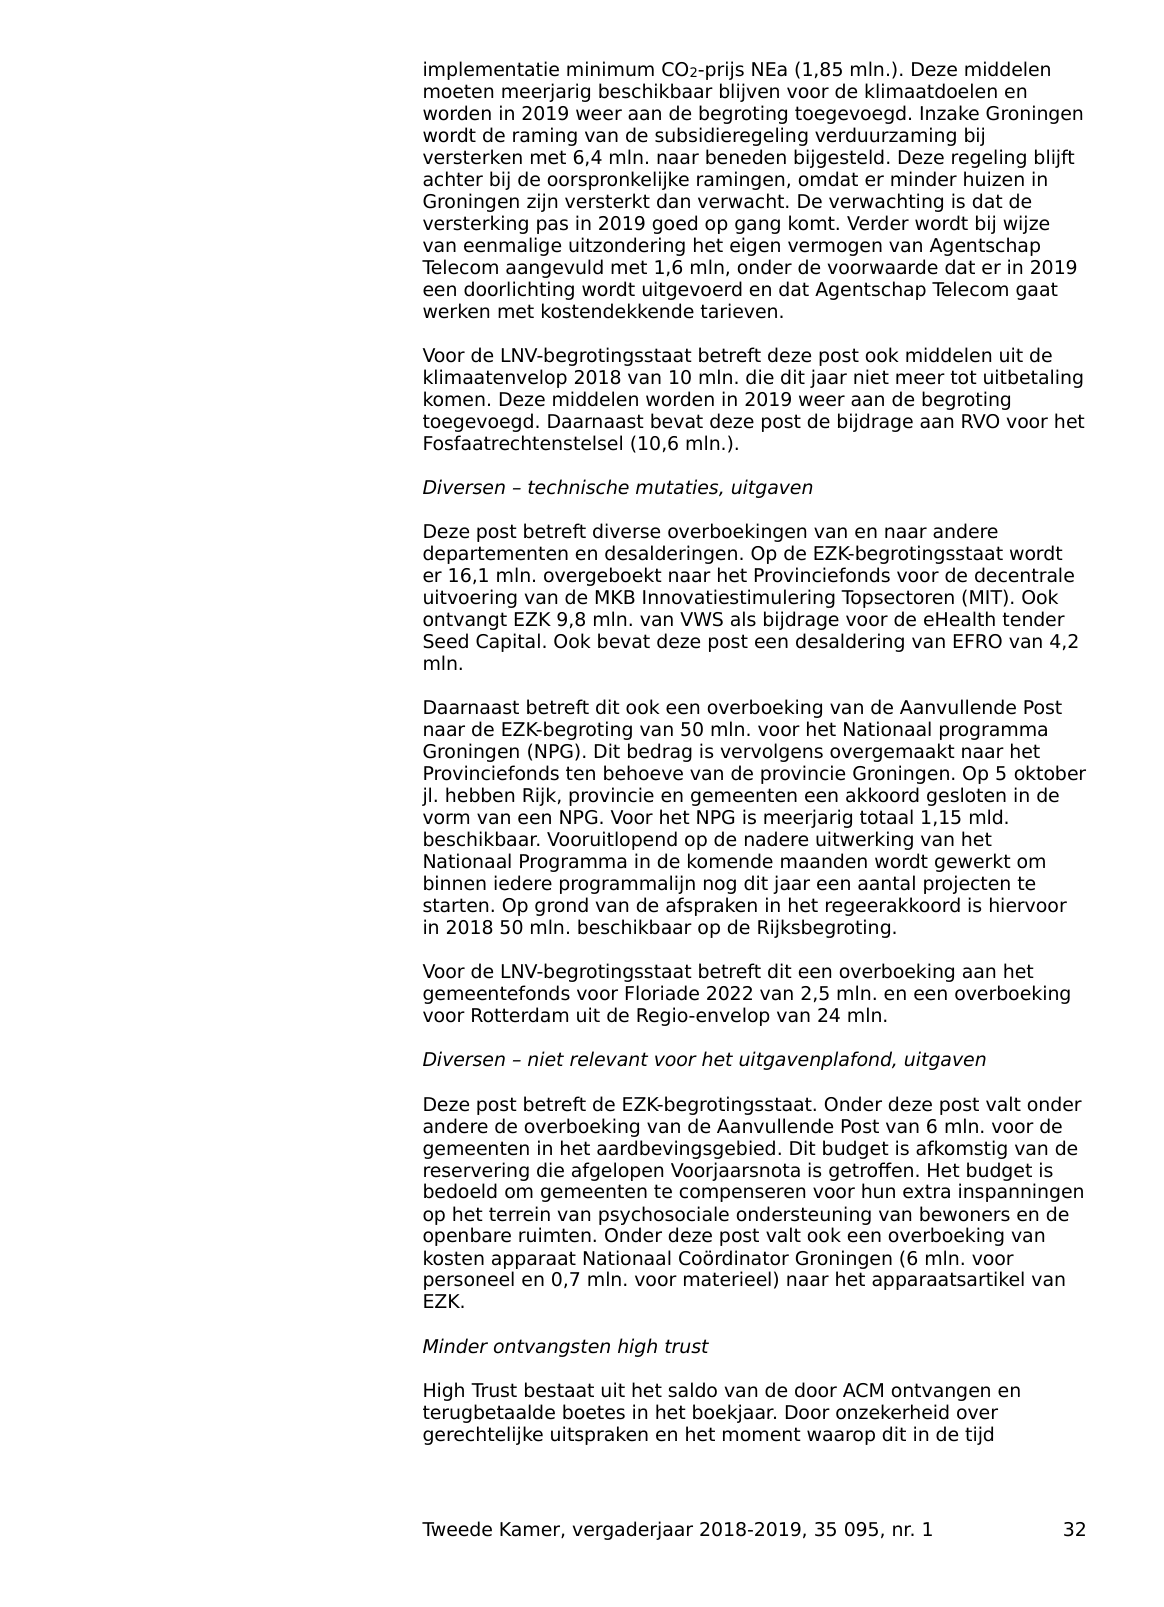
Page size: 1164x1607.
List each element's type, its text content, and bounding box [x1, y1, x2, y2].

text Voor de LNV-begrotingsstaat betreft dit een overboeking aan het gemeentefonds voor Floriade 2022 van 2,5 mln. en een overboeking voor Rotterdam uit de Regio-envelop van 24 mln. [422, 961, 1087, 1027]
text Voor de LNV-begrotingsstaat betreft deze post ook middelen uit de klimaatenvelop 2018 van 10 mln. die dit jaar niet meer tot uitbetaling komen. Deze middelen worden in 2019 weer aan de begroting toegevoegd. Daarnaast bevat deze post de bijdrage aan RVO voor het Fosfaatrechtenstelsel (10,6 mln.). [422, 345, 1087, 455]
text implementatie minimum CO2-prijs NEa (1,85 mln.). Deze middelen moeten meerjarig beschikbaar blijven voor de klimaatdoelen en worden in 2019 weer aan de begroting toegevoegd. Inzake Groningen wordt de raming van de subsidieregeling verduurzaming bij versterken met 6,4 mln. naar beneden bijgesteld. Deze regeling blijft achter bij de oorspronkelijke ramingen, omdat er minder huizen in Groningen zijn versterkt dan verwacht. De verwachting is dat de versterking pas in 2019 goed op gang komt. Verder wordt bij wijze van eenmalige uitzondering het eigen vermogen van Agentschap Telecom aangevuld met 1,6 mln, onder de voorwaarde dat er in 2019 een doorlichting wordt uitgevoerd en dat Agentschap Telecom gaat werken met kostendekkende tarieven. [422, 59, 1087, 323]
subtitle Diversen – technische mutaties, uitgaven [422, 477, 1087, 499]
subtitle Minder ontvangsten high trust [422, 1336, 1087, 1357]
text Deze post betreft de EZK-begrotingsstaat. Onder deze post valt onder andere de overboeking van de Aanvullende Post van 6 mln. voor de gemeenten in het aardbevingsgebied. Dit budget is afkomstig van de reservering die afgelopen Voorjaarsnota is getroffen. Het budget is bedoeld om gemeenten te compenseren voor hun extra inspanningen op het terrein van psychosociale ondersteuning van bewoners en de openbare ruimten. Onder deze post valt ook een overboeking van kosten apparaat Nationaal Coördinator Groningen (6 mln. voor personeel en 0,7 mln. voor materieel) naar het apparaatsartikel van EZK. [422, 1093, 1087, 1313]
subtitle Diversen – niet relevant voor het uitgavenplafond, uitgaven [422, 1049, 1087, 1071]
text High Trust bestaat uit het saldo van de door ACM ontvangen en terugbetaalde boetes in het boekjaar. Door onzekerheid over gerechtelijke uitspraken en het moment waarop dit in de tijd [422, 1380, 1087, 1446]
text Daarnaast betreft dit ook een overboeking van de Aanvullende Post naar de EZK-begroting van 50 mln. voor het Nationaal programma Groningen (NPG). Dit bedrag is vervolgens overgemaakt naar het Provinciefonds ten behoeve van de provincie Groningen. Op 5 oktober jl. hebben Rijk, provincie en gemeenten een akkoord gesloten in de vorm van een NPG. Voor het NPG is meerjarig totaal 1,15 mld. beschikbaar. Vooruitlopend op de nadere uitwerking van het Nationaal Programma in de komende maanden wordt gewerkt om binnen iedere programmalijn nog dit jaar een aantal projecten te starten. Op grond van de afspraken in het regeerakkoord is hiervoor in 2018 50 mln. beschikbaar op de Rijksbegroting. [422, 697, 1087, 939]
text Deze post betreft diverse overboekingen van en naar andere departementen en desalderingen. Op de EZK-begrotingsstaat wordt er 16,1 mln. overgeboekt naar het Provinciefonds voor de decentrale uitvoering van de MKB Innovatiestimulering Topsectoren (MIT). Ook ontvangt EZK 9,8 mln. van VWS als bijdrage voor de eHealth tender Seed Capital. Ook bevat deze post een desaldering van EFRO van 4,2 mln. [422, 521, 1087, 675]
